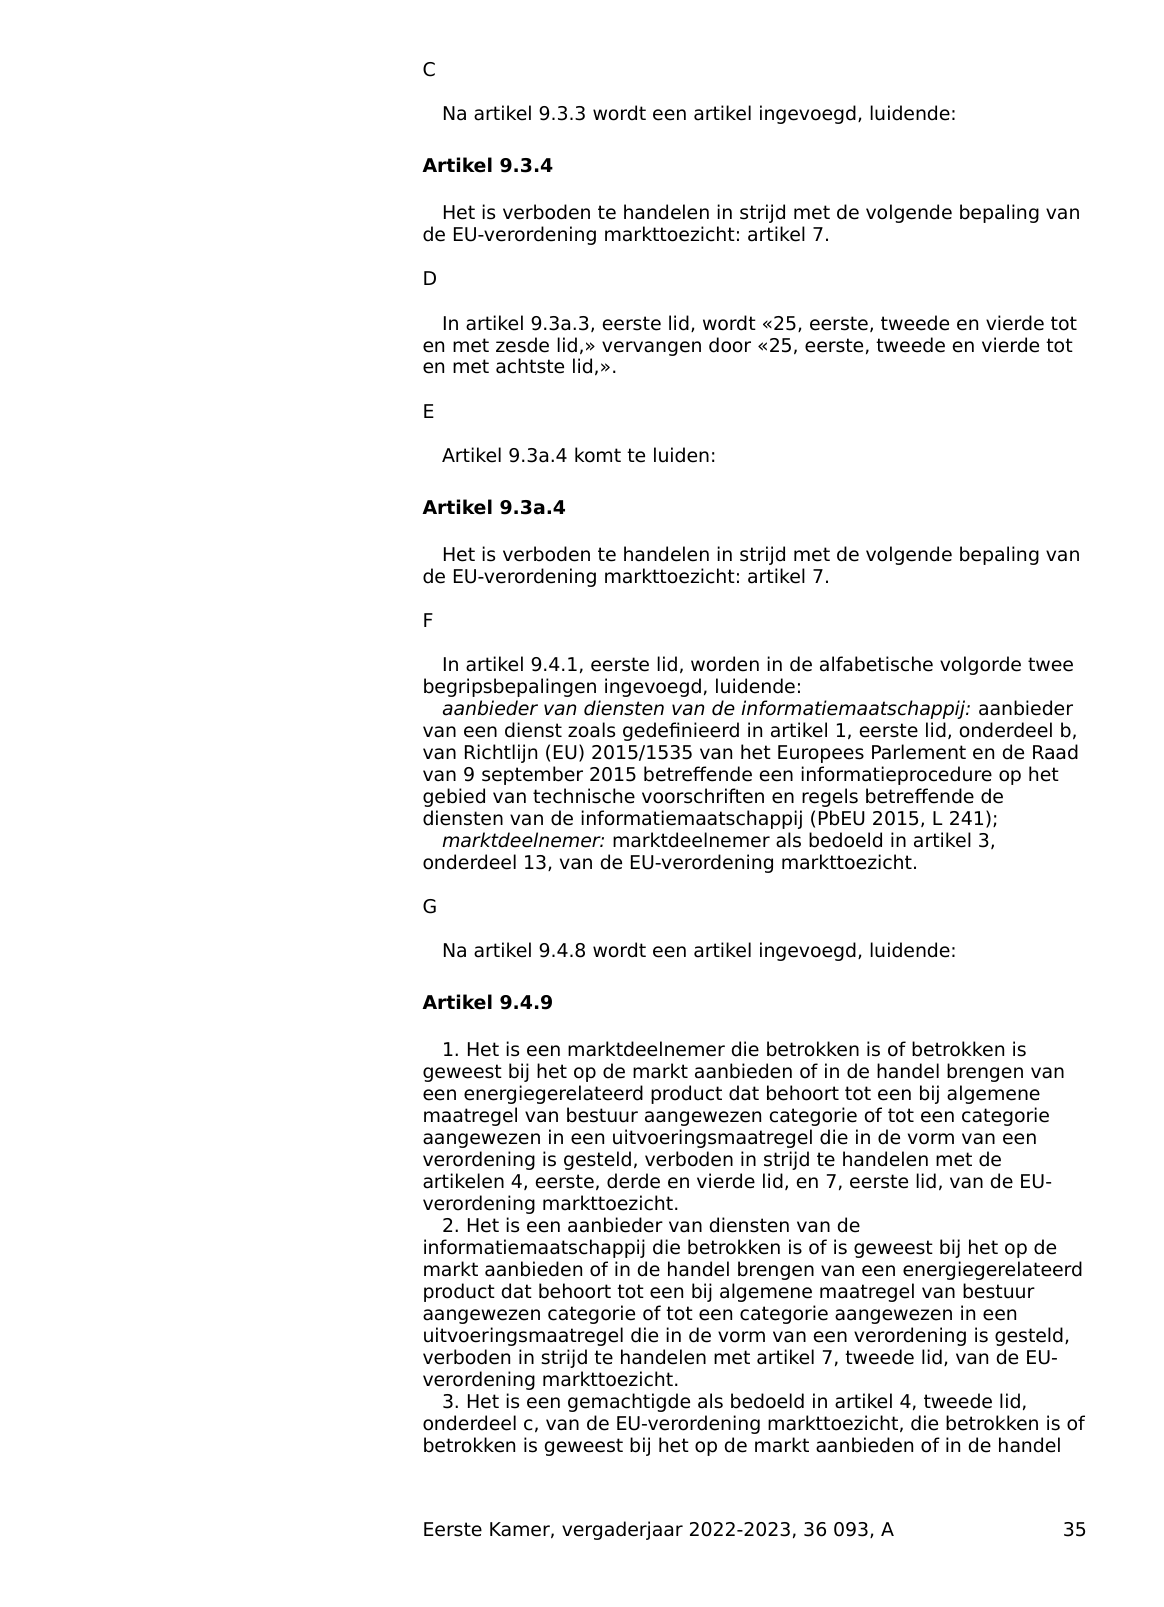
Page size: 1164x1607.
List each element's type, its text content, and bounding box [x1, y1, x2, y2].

text Na artikel 9.3.3 wordt een artikel ingevoegd, luidende: [422, 103, 1087, 125]
text In artikel 9.3a.3, eerste lid, wordt «25, eerste, tweede en vierde tot en met zesde lid,» vervangen door «25, eerste, tweede en vierde tot en met achtste lid,». [422, 312, 1087, 378]
text Het is verboden te handelen in strijd met de volgende bepaling van de EU-verordening markttoezicht: artikel 7. [422, 544, 1087, 588]
text G [422, 896, 1087, 918]
text 2. Het is een aanbieder van diensten van de informatiemaatschappij die betrokken is of is geweest bij het op de markt aanbieden of in de handel brengen van een energiegerelateerd product dat behoort tot een bij algemene maatregel van bestuur aangewezen categorie of tot een categorie aangewezen in een uitvoeringsmaatregel die in de vorm van een verordening is gesteld, verboden in strijd te handelen met artikel 7, tweede lid, van de EU-verordening markttoezicht. [422, 1215, 1087, 1391]
text 1. Het is een marktdeelnemer die betrokken is of betrokken is geweest bij het op de markt aanbieden of in de handel brengen van een energiegerelateerd product dat behoort tot een bij algemene maatregel van bestuur aangewezen categorie of tot een categorie aangewezen in een uitvoeringsmaatregel die in de vorm van een verordening is gesteld, verboden in strijd te handelen met de artikelen 4, eerste, derde en vierde lid, en 7, eerste lid, van de EU-verordening markttoezicht. [422, 1039, 1087, 1215]
text 3. Het is een gemachtigde als bedoeld in artikel 4, tweede lid, onderdeel c, van de EU-verordening markttoezicht, die betrokken is of betrokken is geweest bij het op de markt aanbieden of in de handel [422, 1391, 1087, 1457]
subtitle Artikel 9.3.4 [422, 155, 1087, 177]
text aanbieder van diensten van de informatiemaatschappij: aanbieder van een dienst zoals gedefinieerd in artikel 1, eerste lid, onderdeel b, van Richtlijn (EU) 2015/1535 van het Europees Parlement en de Raad van 9 september 2015 betreffende een informatieprocedure op het gebied van technische voorschriften en regels betreffende de diensten van de informatiemaatschappij (PbEU 2015, L 241); [422, 698, 1087, 830]
text marktdeelnemer: marktdeelnemer als bedoeld in artikel 3, onderdeel 13, van de EU-verordening markttoezicht. [422, 830, 1087, 874]
text In artikel 9.4.1, eerste lid, worden in de alfabetische volgorde twee begripsbepalingen ingevoegd, luidende: [422, 654, 1087, 698]
text Na artikel 9.4.8 wordt een artikel ingevoegd, luidende: [422, 940, 1087, 962]
text D [422, 268, 1087, 290]
subtitle Artikel 9.4.9 [422, 992, 1087, 1014]
text C [422, 59, 1087, 81]
subtitle Artikel 9.3a.4 [422, 497, 1087, 519]
text F [422, 610, 1087, 632]
text Het is verboden te handelen in strijd met de volgende bepaling van de EU-verordening markttoezicht: artikel 7. [422, 202, 1087, 246]
text Artikel 9.3a.4 komt te luiden: [422, 445, 1087, 467]
text E [422, 401, 1087, 423]
